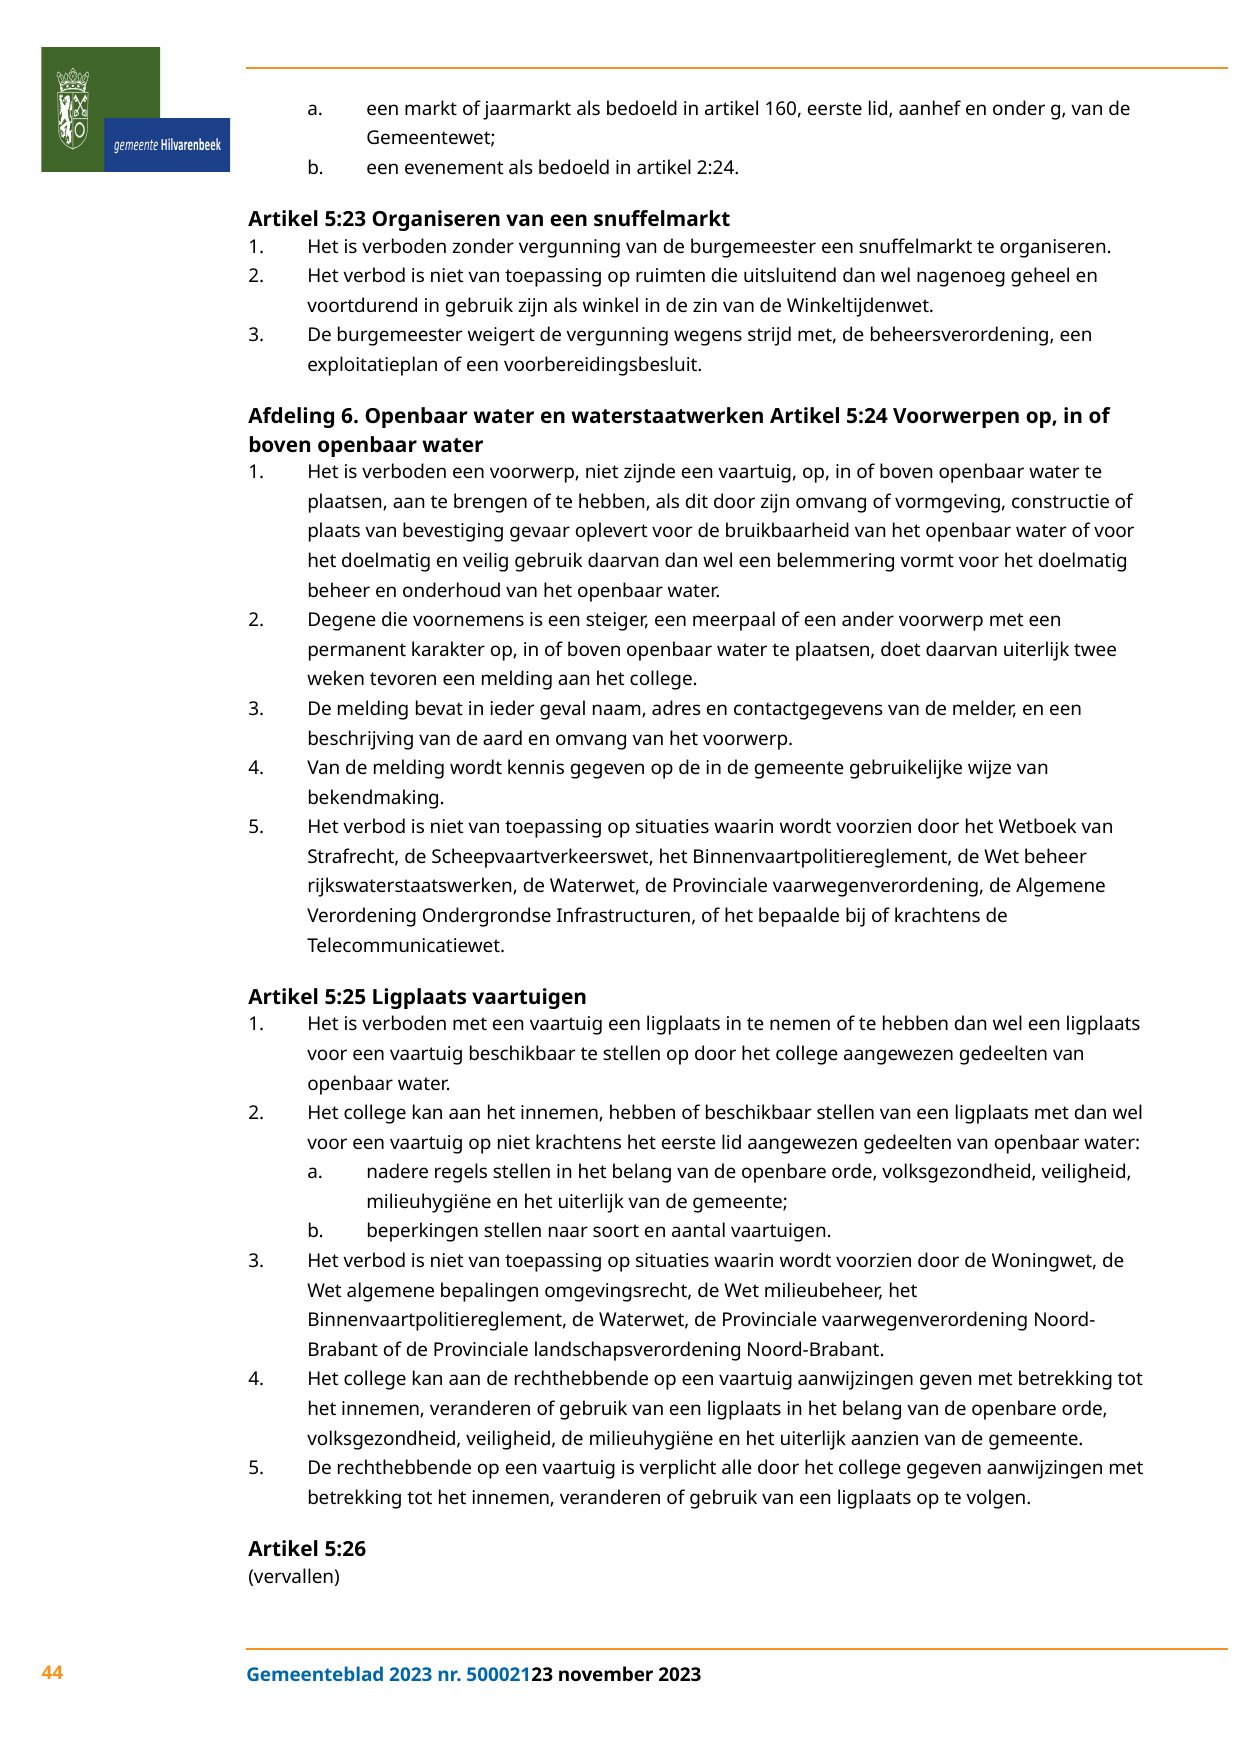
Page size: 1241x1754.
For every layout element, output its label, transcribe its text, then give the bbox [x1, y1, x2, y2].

text Artikel 5:23 Organiseren van een snuffelmarkt [248, 204, 1152, 233]
list Van de melding wordt kennis gegeven op de in de gemeente gebruikelijke wijze van bekendmaking. [248, 754, 1152, 809]
list een evenement als bedoeld in artikel 2:24. [307, 154, 1152, 180]
text Artikel 5:25 Ligplaats vaartuigen [248, 982, 1152, 1011]
list De burgemeester weigert de vergunning wegens strijd met, de beheersverordening, een exploitatieplan of een voorbereidingsbesluit. [248, 322, 1152, 377]
list Het is verboden zonder vergunning van de burgemeester een snuffelmarkt te organiseren. [248, 233, 1152, 258]
list nadere regels stellen in het belang van de openbare orde, volksgezondheid, veiligheid, milieuhygiëne en het uiterlijk van de gemeente; [307, 1158, 1152, 1214]
list Het is verboden een voorwerp, niet zijnde een vaartuig, op, in of boven openbaar water te plaatsen, aan te brengen of te hebben, als dit door zijn omvang of vormgeving, constructie of plaats van bevestiging gevaar oplevert voor de bruikbaarheid van het openbaar water of voor het doelmatig en veilig gebruik daarvan dan wel een belemmering vormt voor het doelmatig beheer en onderhoud van het openbaar water. [248, 458, 1152, 602]
text (vervallen) [248, 1563, 1152, 1588]
list Het college kan aan het innemen, hebben of beschikbaar stellen van een ligplaats met dan wel voor een vaartuig op niet krachtens het eerste lid aangewezen gedeelten van openbaar water: [248, 1099, 1152, 1155]
list beperkingen stellen naar soort en aantal vaartuigen. [307, 1218, 1152, 1243]
list Het college kan aan de rechthebbende op een vaartuig aanwijzingen geven met betrekking tot het innemen, veranderen of gebruik van een ligplaats in het belang van de openbare orde, volksgezondheid, veiligheid, de milieuhygiëne en het uiterlijk aanzien van de gemeente. [248, 1366, 1152, 1451]
list De rechthebbende op een vaartuig is verplicht alle door het college gegeven aanwijzingen met betrekking tot het innemen, veranderen of gebruik van een ligplaats op te volgen. [248, 1454, 1152, 1510]
list Het verbod is niet van toepassing op ruimten die uitsluitend dan wel nagenoeg geheel en voortdurend in gebruik zijn als winkel in de zin van de Winkeltijdenwet. [248, 262, 1152, 318]
list Het verbod is niet van toepassing op situaties waarin wordt voorzien door de Woningwet, de Wet algemene bepalingen omgevingsrecht, de Wet milieubeheer, het Binnenvaartpolitiereglement, de Waterwet, de Provinciale vaarwegenverordening Noord-Brabant of de Provinciale landschapsverordening Noord-Brabant. [248, 1247, 1152, 1362]
list Degene die voornemens is een steiger, een meerpaal of een ander voorwerp met een permanent karakter op, in of boven openbaar water te plaatsen, doet daarvan uiterlijk twee weken tevoren een melding aan het college. [248, 606, 1152, 691]
list De melding bevat in ieder geval naam, adres en contactgegevens van de melder, en een beschrijving van de aard en omvang van het voorwerp. [248, 695, 1152, 750]
list een markt of jaarmarkt als bedoeld in artikel 160, eerste lid, aanhef en onder g, van de Gemeentewet; [307, 95, 1152, 150]
list Het is verboden met een vaartuig een ligplaats in te nemen of te hebben dan wel een ligplaats voor een vaartuig beschikbaar te stellen op door het college aangewezen gedeelten van openbaar water. [248, 1011, 1152, 1096]
text Afdeling 6. Openbaar water en waterstaatwerken Artikel 5:24 Voorwerpen op, in of boven openbaar water [248, 402, 1152, 458]
list Het verbod is niet van toepassing op situaties waarin wordt voorzien door het Wetboek van Strafrecht, de Scheepvaartverkeerswet, het Binnenvaartpolitiereglement, de Wet beheer rijkswaterstaatswerken, de Waterwet, de Provinciale vaarwegenverordening, de Algemene Verordening Ondergrondse Infrastructuren, of het bepaalde bij of krachtens de Telecommunicatiewet. [248, 813, 1152, 957]
text Artikel 5:26 [248, 1534, 1152, 1563]
picture [41, 47, 231, 172]
